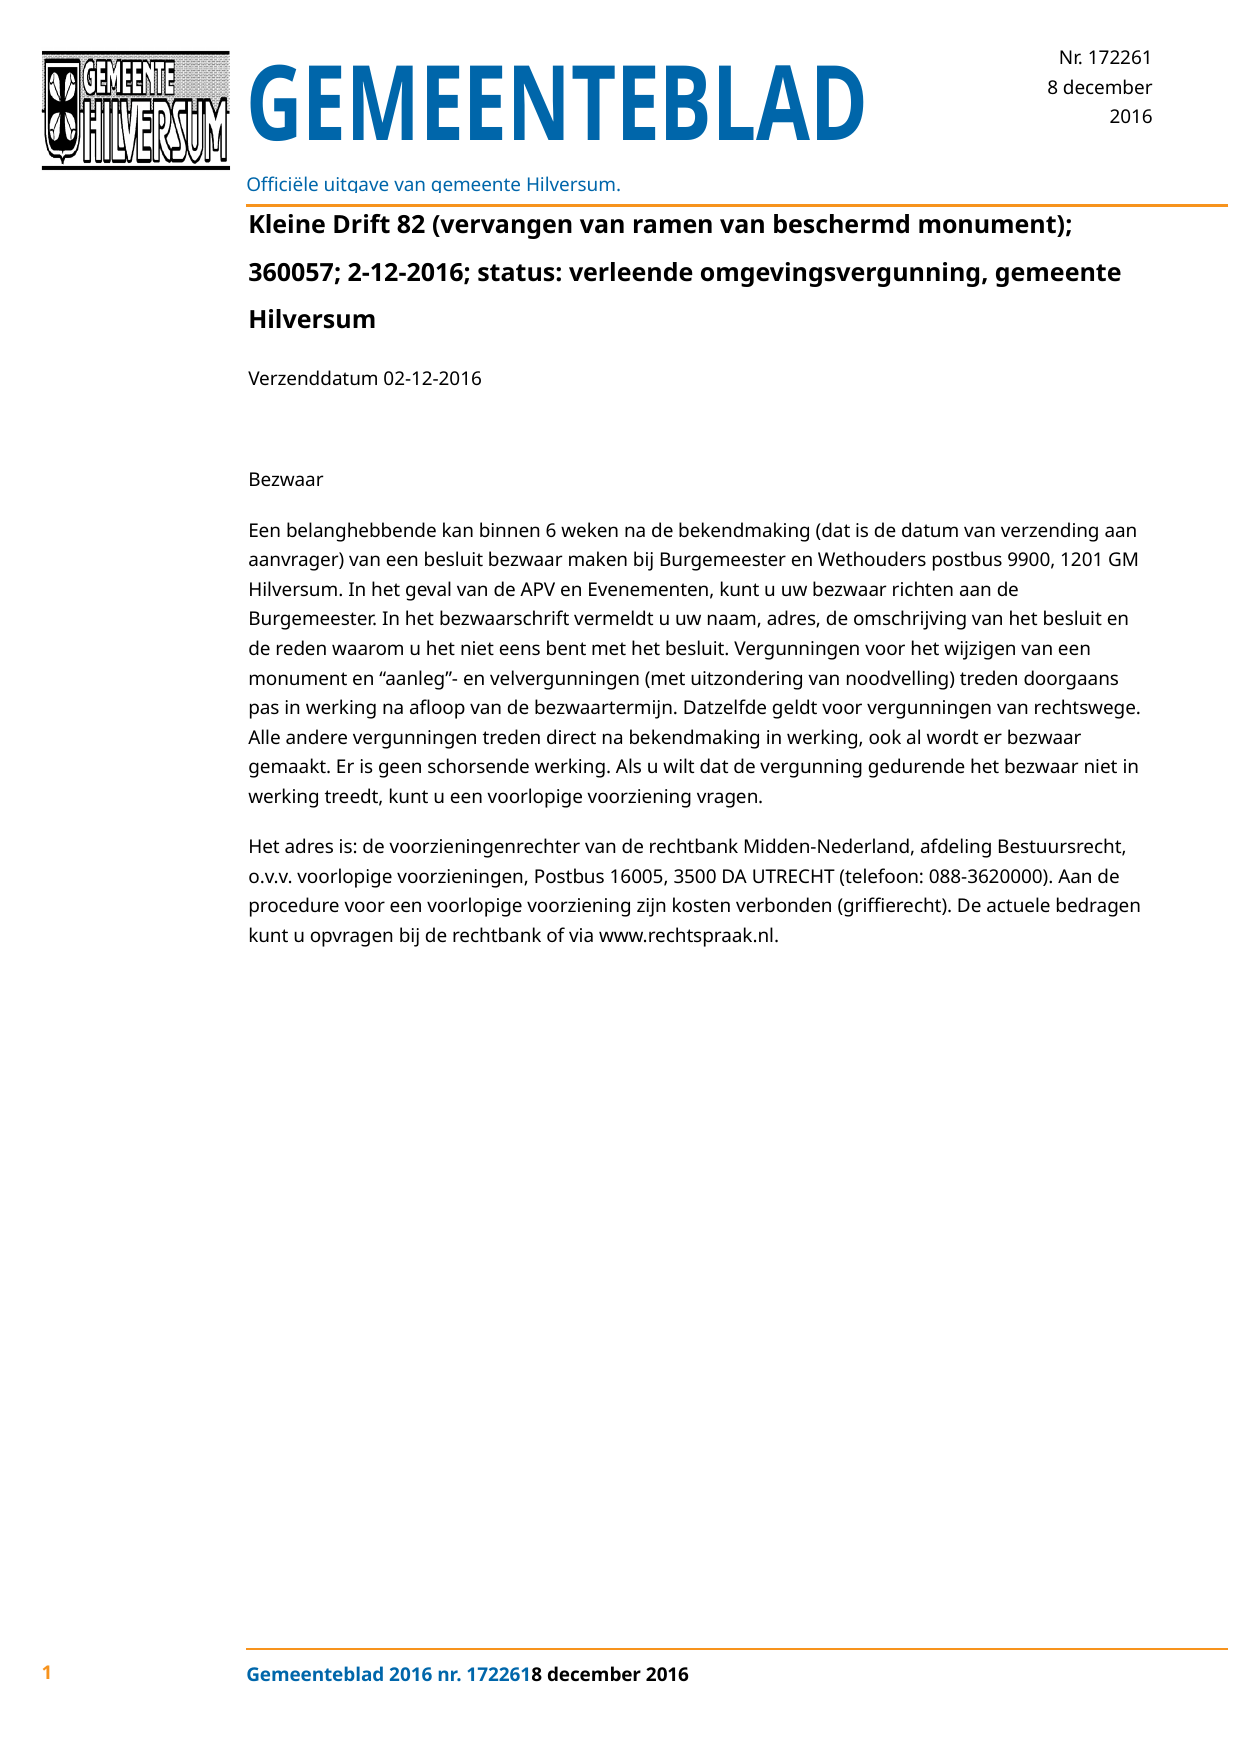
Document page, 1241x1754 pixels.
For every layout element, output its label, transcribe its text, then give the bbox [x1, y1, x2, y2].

text Het adres is: de voorzieningenrechter van de rechtbank Midden-Nederland, afdeling Bestuursrecht, o.v.v. voorlopige voorzieningen, Postbus 16005, 3500 DA UTRECHT (telefoon: 088-3620000). Aan de procedure voor een voorlopige voorziening zijn kosten verbonden (griffierecht). De actuele bedragen kunt u opvragen bij de rechtbank of via www.rechtspraak.nl. [248, 833, 1152, 948]
text Kleine Drift 82 (vervangen van ramen van beschermd monument); 360057; 2-12-2016; status: verleende omgevingsvergunning, gemeente Hilversum [248, 207, 1152, 336]
text Verzenddatum 02-12-2016 [248, 366, 1152, 391]
picture [41, 47, 231, 172]
text Bezwaar [248, 466, 1152, 492]
text Een belanghebbende kan binnen 6 weken na de bekendmaking (dat is de datum van verzending aan aanvrager) van een besluit bezwaar maken bij Burgemeester en Wethouders postbus 9900, 1201 GM Hilversum. In het geval van de APV en Evenementen, kunt u uw bezwaar richten aan de Burgemeester. In het bezwaarschrift vermeldt u uw naam, adres, de omschrijving van het besluit en de reden waarom u het niet eens bent met het besluit. Vergunningen voor het wijzigen van een monument en “aanleg”- en velvergunningen (met uitzondering van noodvelling) treden doorgaans pas in werking na afloop van de bezwaartermijn. Datzelfde geldt voor vergunningen van rechtswege. Alle andere vergunningen treden direct na bekendmaking in werking, ook al wordt er bezwaar gemaakt. Er is geen schorsende werking. Als u wilt dat de vergunning gedurende het bezwaar niet in werking treedt, kunt u een voorlopige voorziening vragen. [248, 517, 1152, 809]
